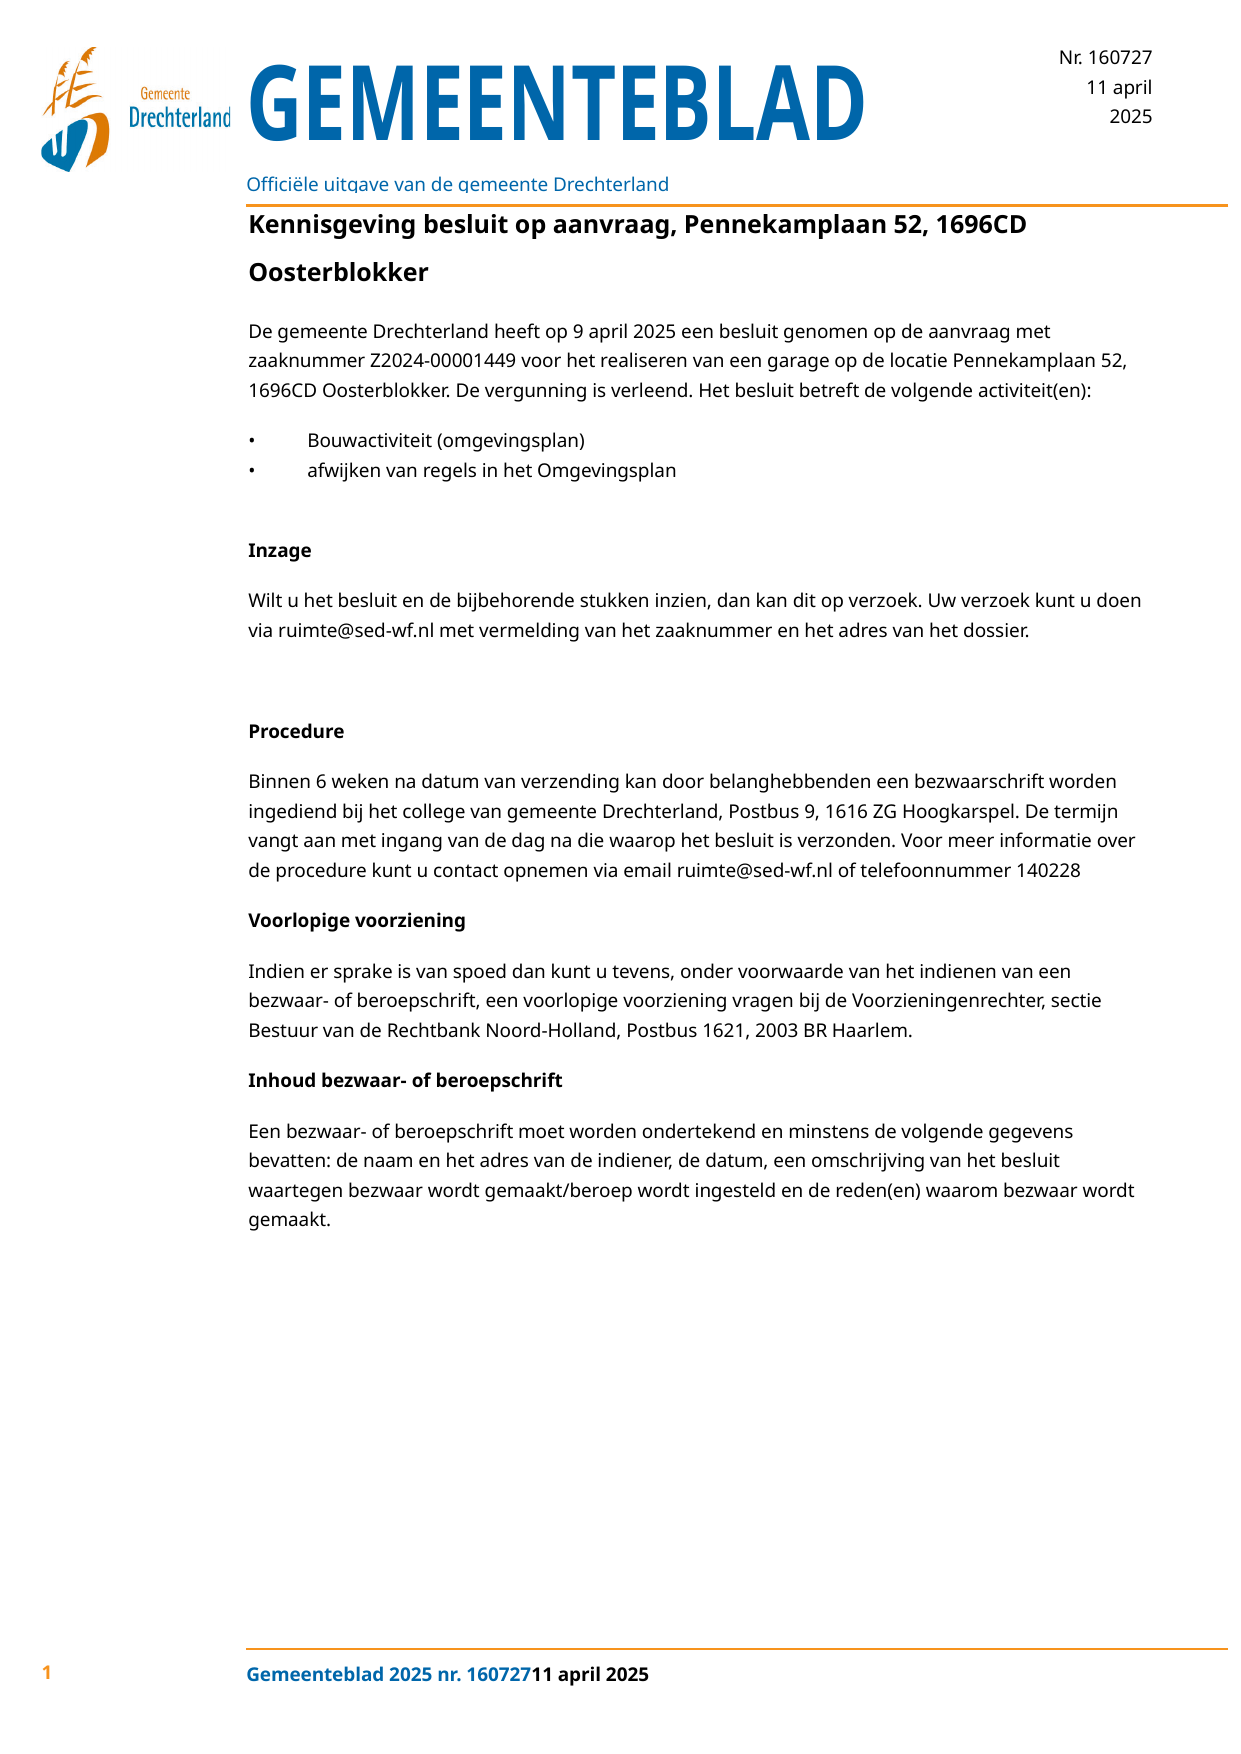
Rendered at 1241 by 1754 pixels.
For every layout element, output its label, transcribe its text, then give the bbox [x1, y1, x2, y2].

list afwijken van regels in het Omgevingsplan [248, 457, 1152, 483]
list Bouwactiviteit (omgevingsplan) [248, 427, 1152, 453]
text Inhoud bezwaar- of beroepschrift [248, 1067, 1152, 1093]
text Binnen 6 weken na datum van verzending kan door belanghebbenden een bezwaarschrift worden ingediend bij het college van gemeente Drechterland, Postbus 9, 1616 ZG Hoogkarspel. De termijn vangt aan met ingang van de dag na die waarop het besluit is verzonden. Voor meer informatie over de procedure kunt u contact opnemen via email ruimte@sed-wf.nl of telefoonnummer 140228 [248, 768, 1152, 883]
text Procedure [248, 718, 1152, 744]
text Voorlopige voorziening [248, 907, 1152, 933]
picture [41, 47, 231, 172]
text Inzage [248, 537, 1152, 563]
picture [41, 158, 64, 172]
text Indien er sprake is van spoed dan kunt u tevens, onder voorwaarde van het indienen van een bezwaar- of beroepschrift, een voorlopige voorziening vragen bij de Voorzieningenrechter, sectie Bestuur van de Rechtbank Noord-Holland, Postbus 1621, 2003 BR Haarlem. [248, 958, 1152, 1043]
text Wilt u het besluit en de bijbehorende stukken inzien, dan kan dit op verzoek. Uw verzoek kunt u doen via ruimte@sed-wf.nl met vermelding van het zaaknummer en het adres van het dossier. [248, 587, 1152, 643]
picture [226, 115, 231, 124]
text Kennisgeving besluit op aanvraag, Pennekamplaan 52, 1696CD Oosterblokker [248, 207, 1152, 288]
text Een bezwaar- of beroepschrift moet worden ondertekend en minstens de volgende gegevens bevatten: de naam en het adres van de indiener, de datum, een omschrijving van het besluit waartegen bezwaar wordt gemaakt/beroep wordt ingesteld en de reden(en) waarom bezwaar wordt gemaakt. [248, 1118, 1152, 1232]
text De gemeente Drechterland heeft op 9 april 2025 een besluit genomen op de aanvraag met zaaknummer Z2024-00001449 voor het realiseren van een garage op de locatie Pennekamplaan 52, 1696CD Oosterblokker. De vergunning is verleend. Het besluit betreft de volgende activiteit(en): [248, 318, 1152, 403]
